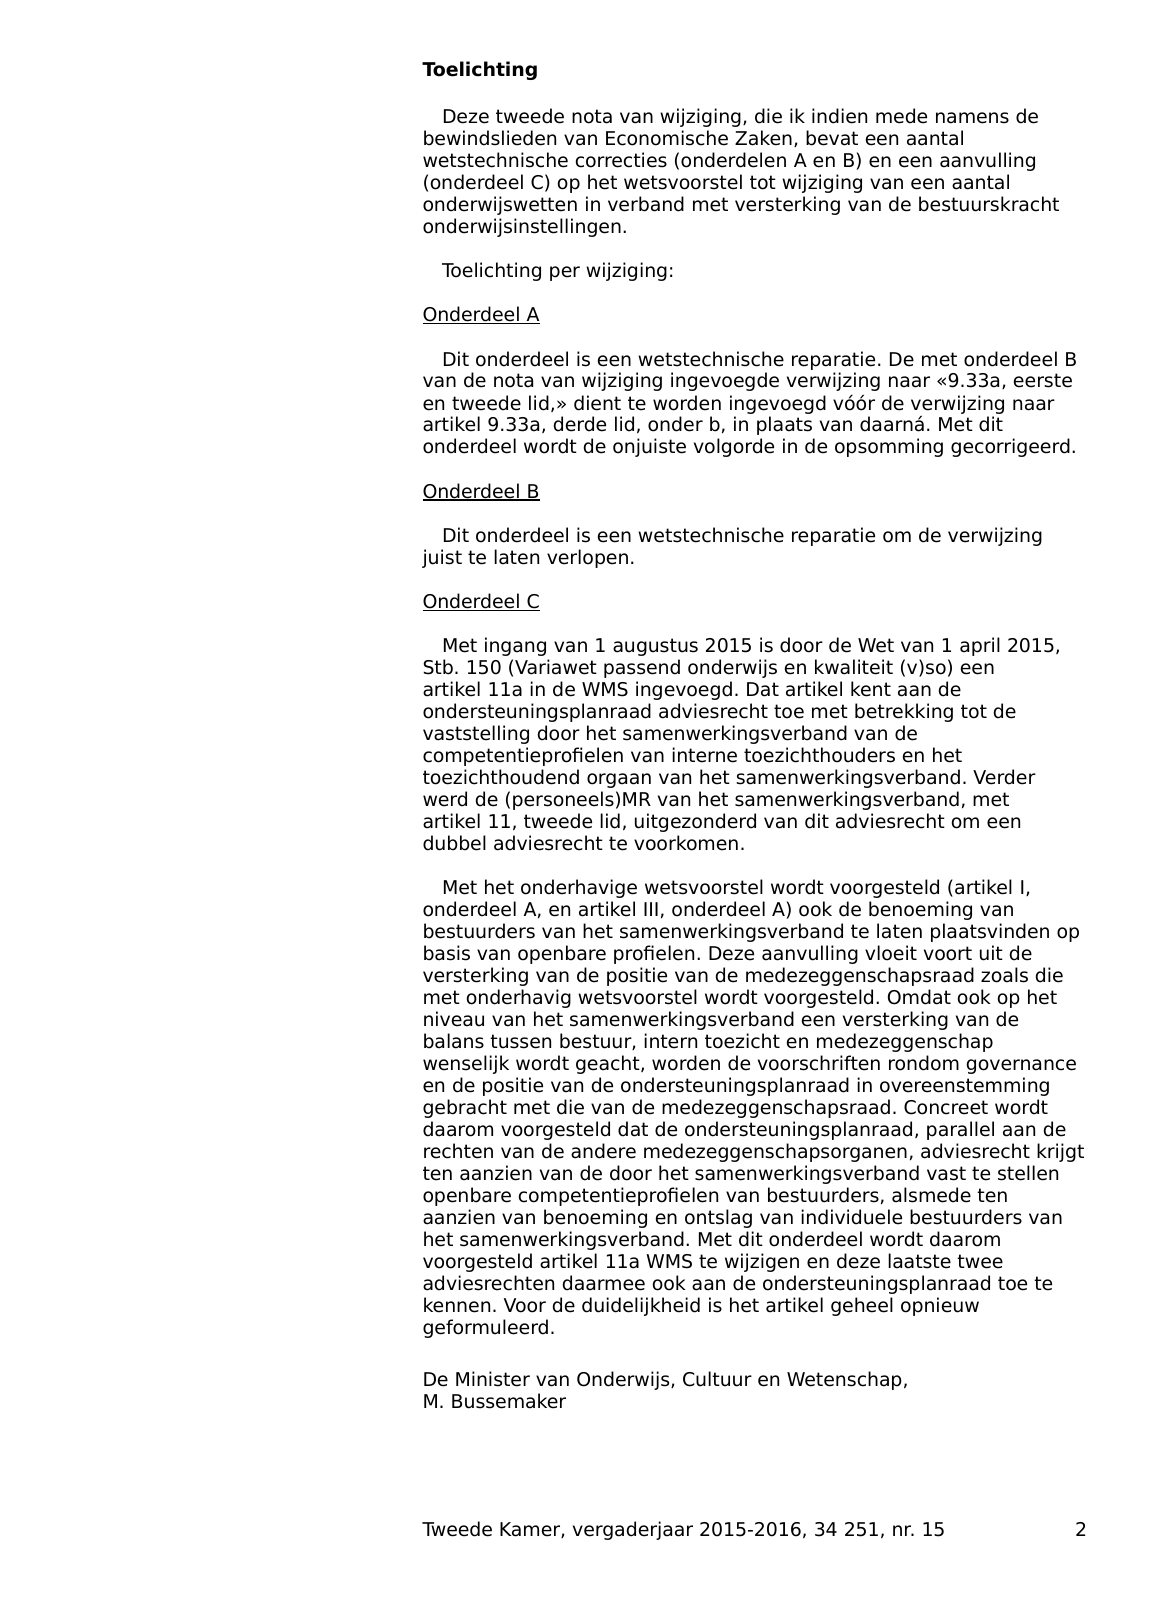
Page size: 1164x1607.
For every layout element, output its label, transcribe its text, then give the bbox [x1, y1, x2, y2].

text Toelichting per wijziging: [422, 260, 1087, 282]
text Met het onderhavige wetsvoorstel wordt voorgesteld (artikel I, onderdeel A, en artikel III, onderdeel A) ook de benoeming van bestuurders van het samenwerkingsverband te laten plaatsvinden op basis van openbare profielen. Deze aanvulling vloeit voort uit de versterking van de positie van de medezeggenschapsraad zoals die met onderhavig wetsvoorstel wordt voorgesteld. Omdat ook op het niveau van het samenwerkingsverband een versterking van de balans tussen bestuur, intern toezicht en medezeggenschap wenselijk wordt geacht, worden de voorschriften rondom governance en de positie van de ondersteuningsplanraad in overeenstemming gebracht met die van de medezeggenschapsraad. Concreet wordt daarom voorgesteld dat de ondersteuningsplanraad, parallel aan de rechten van de andere medezeggenschapsorganen, adviesrecht krijgt ten aanzien van de door het samenwerkingsverband vast te stellen openbare competentieprofielen van bestuurders, alsmede ten aanzien van benoeming en ontslag van individuele bestuurders van het samenwerkingsverband. Met dit onderdeel wordt daarom voorgesteld artikel 11a WMS te wijzigen en deze laatste twee adviesrechten daarmee ook aan de ondersteuningsplanraad toe te kennen. Voor de duidelijkheid is het artikel geheel opnieuw geformuleerd. [422, 877, 1087, 1338]
subtitle Onderdeel B [422, 481, 1087, 502]
subtitle Toelichting [422, 59, 1087, 81]
text Met ingang van 1 augustus 2015 is door de Wet van 1 april 2015, Stb. 150 (Variawet passend onderwijs en kwaliteit (v)so) een artikel 11a in de WMS ingevoegd. Dat artikel kent aan de ondersteuningsplanraad adviesrecht toe met betrekking tot de vaststelling door het samenwerkingsverband van de competentieprofielen van interne toezichthouders en het toezichthoudend orgaan van het samenwerkingsverband. Verder werd de (personeels)MR van het samenwerkingsverband, met artikel 11, tweede lid, uitgezonderd van dit adviesrecht om een dubbel adviesrecht te voorkomen. [422, 635, 1087, 855]
text Deze tweede nota van wijziging, die ik indien mede namens de bewindslieden van Economische Zaken, bevat een aantal wetstechnische correcties (onderdelen A en B) en een aanvulling (onderdeel C) op het wetsvoorstel tot wijziging van een aantal onderwijswetten in verband met versterking van de bestuurskracht onderwijsinstellingen. [422, 106, 1087, 238]
text Dit onderdeel is een wetstechnische reparatie om de verwijzing juist te laten verlopen. [422, 525, 1087, 569]
subtitle Onderdeel C [422, 591, 1087, 613]
text De Minister van Onderwijs, Cultuur en Wetenschap, M. Bussemaker [422, 1368, 1087, 1412]
subtitle Onderdeel A [422, 304, 1087, 326]
text Dit onderdeel is een wetstechnische reparatie. De met onderdeel B van de nota van wijziging ingevoegde verwijzing naar «9.33a, eerste en tweede lid,» dient te worden ingevoegd vóór de verwijzing naar artikel 9.33a, derde lid, onder b, in plaats van daarná. Met dit onderdeel wordt de onjuiste volgorde in de opsomming gecorrigeerd. [422, 348, 1087, 458]
